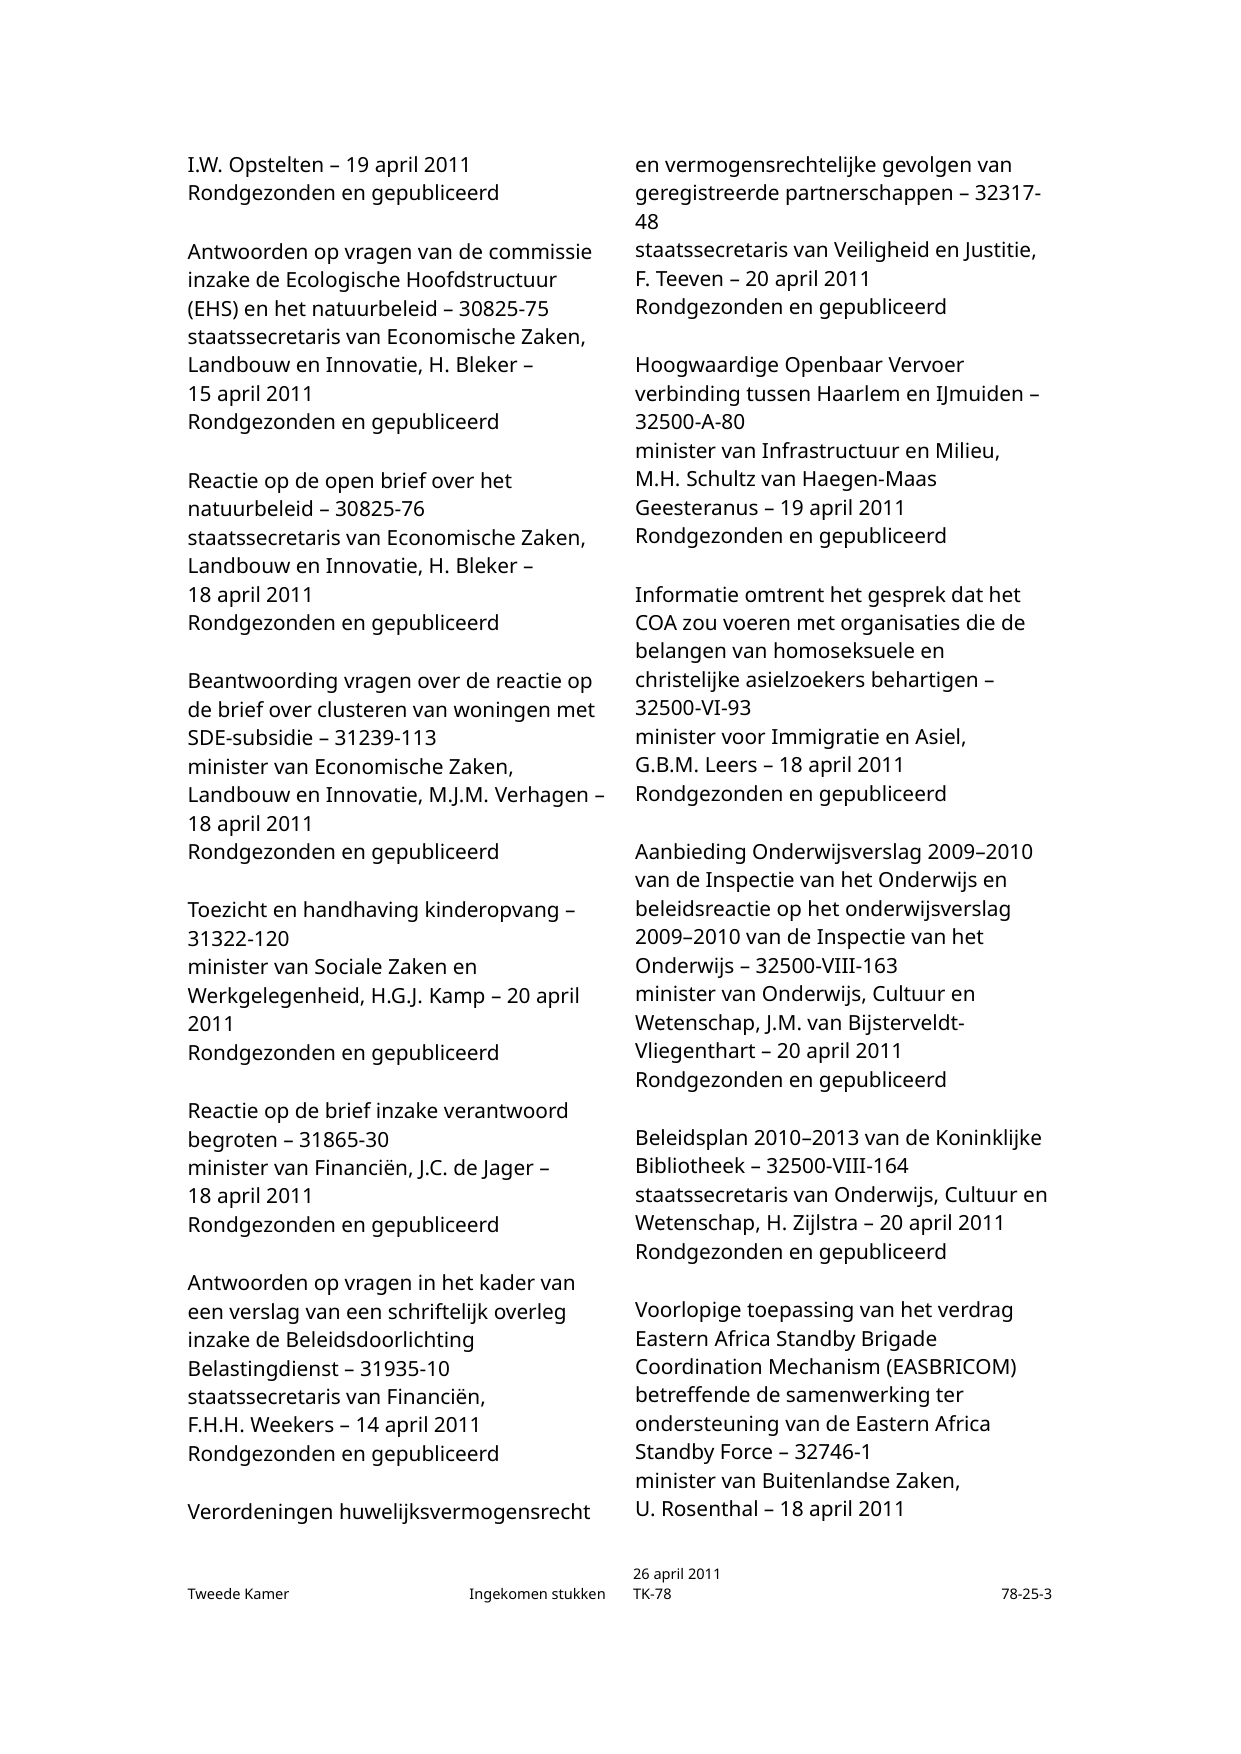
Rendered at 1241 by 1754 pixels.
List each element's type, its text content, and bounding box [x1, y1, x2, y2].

text Beleidsplan 2010–2013 van de Koninklijke Bibliotheek – 32500-VIII-164 [635, 1123, 1053, 1180]
text staatssecretaris van Economische Zaken, Landbouw en Innovatie, H. Bleker – 15 april 2011 [187, 322, 605, 407]
text Antwoorden op vragen in het kader van een verslag van een schriftelijk overleg inzake de Beleidsdoorlichting Belastingdienst – 31935-10 [187, 1268, 605, 1382]
text Toezicht en handhaving kinderopvang – 31322-120 [187, 896, 605, 952]
text staatssecretaris van Onderwijs, Cultuur en Wetenschap, H. Zijlstra – 20 april 2011 [635, 1180, 1053, 1237]
text Rondgezonden en gepubliceerd [635, 292, 1053, 321]
text Rondgezonden en gepubliceerd [635, 1065, 1053, 1093]
text minister voor Immigratie en Asiel, G.B.M. Leers – 18 april 2011 [635, 722, 1053, 779]
text minister van Financiën, J.C. de Jager – 18 april 2011 [187, 1153, 605, 1210]
text Rondgezonden en gepubliceerd [187, 407, 605, 436]
text Beantwoording vragen over de reactie op de brief over clusteren van woningen met SDE-subsidie – 31239-113 [187, 667, 605, 752]
text Antwoorden op vragen van de commissie inzake de Ecologische Hoofdstructuur (EHS) en het natuurbeleid – 30825-75 [187, 237, 605, 322]
text Rondgezonden en gepubliceerd [635, 779, 1053, 807]
text minister van Buitenlandse Zaken, U. Rosenthal – 18 april 2011 [635, 1466, 1053, 1523]
text Rondgezonden en gepubliceerd [187, 178, 605, 207]
text minister van Infrastructuur en Milieu, M.H. Schultz van Haegen-Maas Geesteranus – 19 april 2011 [635, 436, 1053, 521]
text Aanbieding Onderwijsverslag 2009–2010 van de Inspectie van het Onderwijs en beleidsreactie op het onderwijsverslag 2009–2010 van de Inspectie van het Onderwijs – 32500-VIII-163 [635, 837, 1053, 979]
text staatssecretaris van Financiën, F.H.H. Weekers – 14 april 2011 [187, 1382, 605, 1439]
text Voorlopige toepassing van het verdrag Eastern Africa Standby Brigade Coordination Mechanism (EASBRICOM) betreffende de samenwerking ter ondersteuning van de Eastern Africa Standby Force – 32746-1 [635, 1295, 1053, 1466]
text Rondgezonden en gepubliceerd [187, 1210, 605, 1238]
text Rondgezonden en gepubliceerd [187, 1038, 605, 1066]
text Informatie omtrent het gesprek dat het COA zou voeren met organisaties die de belangen van homoseksuele en christelijke asielzoekers behartigen – 32500-VI-93 [635, 580, 1053, 722]
text Rondgezonden en gepubliceerd [187, 608, 605, 637]
text en vermogensrechtelijke gevolgen van geregistreerde partnerschappen – 32317-48 [635, 150, 1053, 235]
text Rondgezonden en gepubliceerd [187, 837, 605, 866]
text I.W. Opstelten – 19 april 2011 [187, 150, 605, 178]
text Reactie op de open brief over het natuurbeleid – 30825-76 [187, 466, 605, 523]
text Rondgezonden en gepubliceerd [635, 521, 1053, 550]
text staatssecretaris van Veiligheid en Justitie, F. Teeven – 20 april 2011 [635, 235, 1053, 292]
text Verordeningen huwelijksvermogensrecht [187, 1497, 605, 1526]
text minister van Sociale Zaken en Werkgelegenheid, H.G.J. Kamp – 20 april 2011 [187, 952, 605, 1038]
text Hoogwaardige Openbaar Vervoer verbinding tussen Haarlem en IJmuiden – 32500-A-80 [635, 351, 1053, 436]
text Rondgezonden en gepubliceerd [635, 1237, 1053, 1265]
text minister van Economische Zaken, Landbouw en Innovatie, M.J.M. Verhagen – 18 april 2011 [187, 752, 605, 837]
text Reactie op de brief inzake verantwoord begroten – 31865-30 [187, 1096, 605, 1153]
text staatssecretaris van Economische Zaken, Landbouw en Innovatie, H. Bleker – 18 april 2011 [187, 523, 605, 608]
text Rondgezonden en gepubliceerd [187, 1439, 605, 1467]
text minister van Onderwijs, Cultuur en Wetenschap, J.M. van Bijsterveldt-Vliegenthart – 20 april 2011 [635, 979, 1053, 1065]
